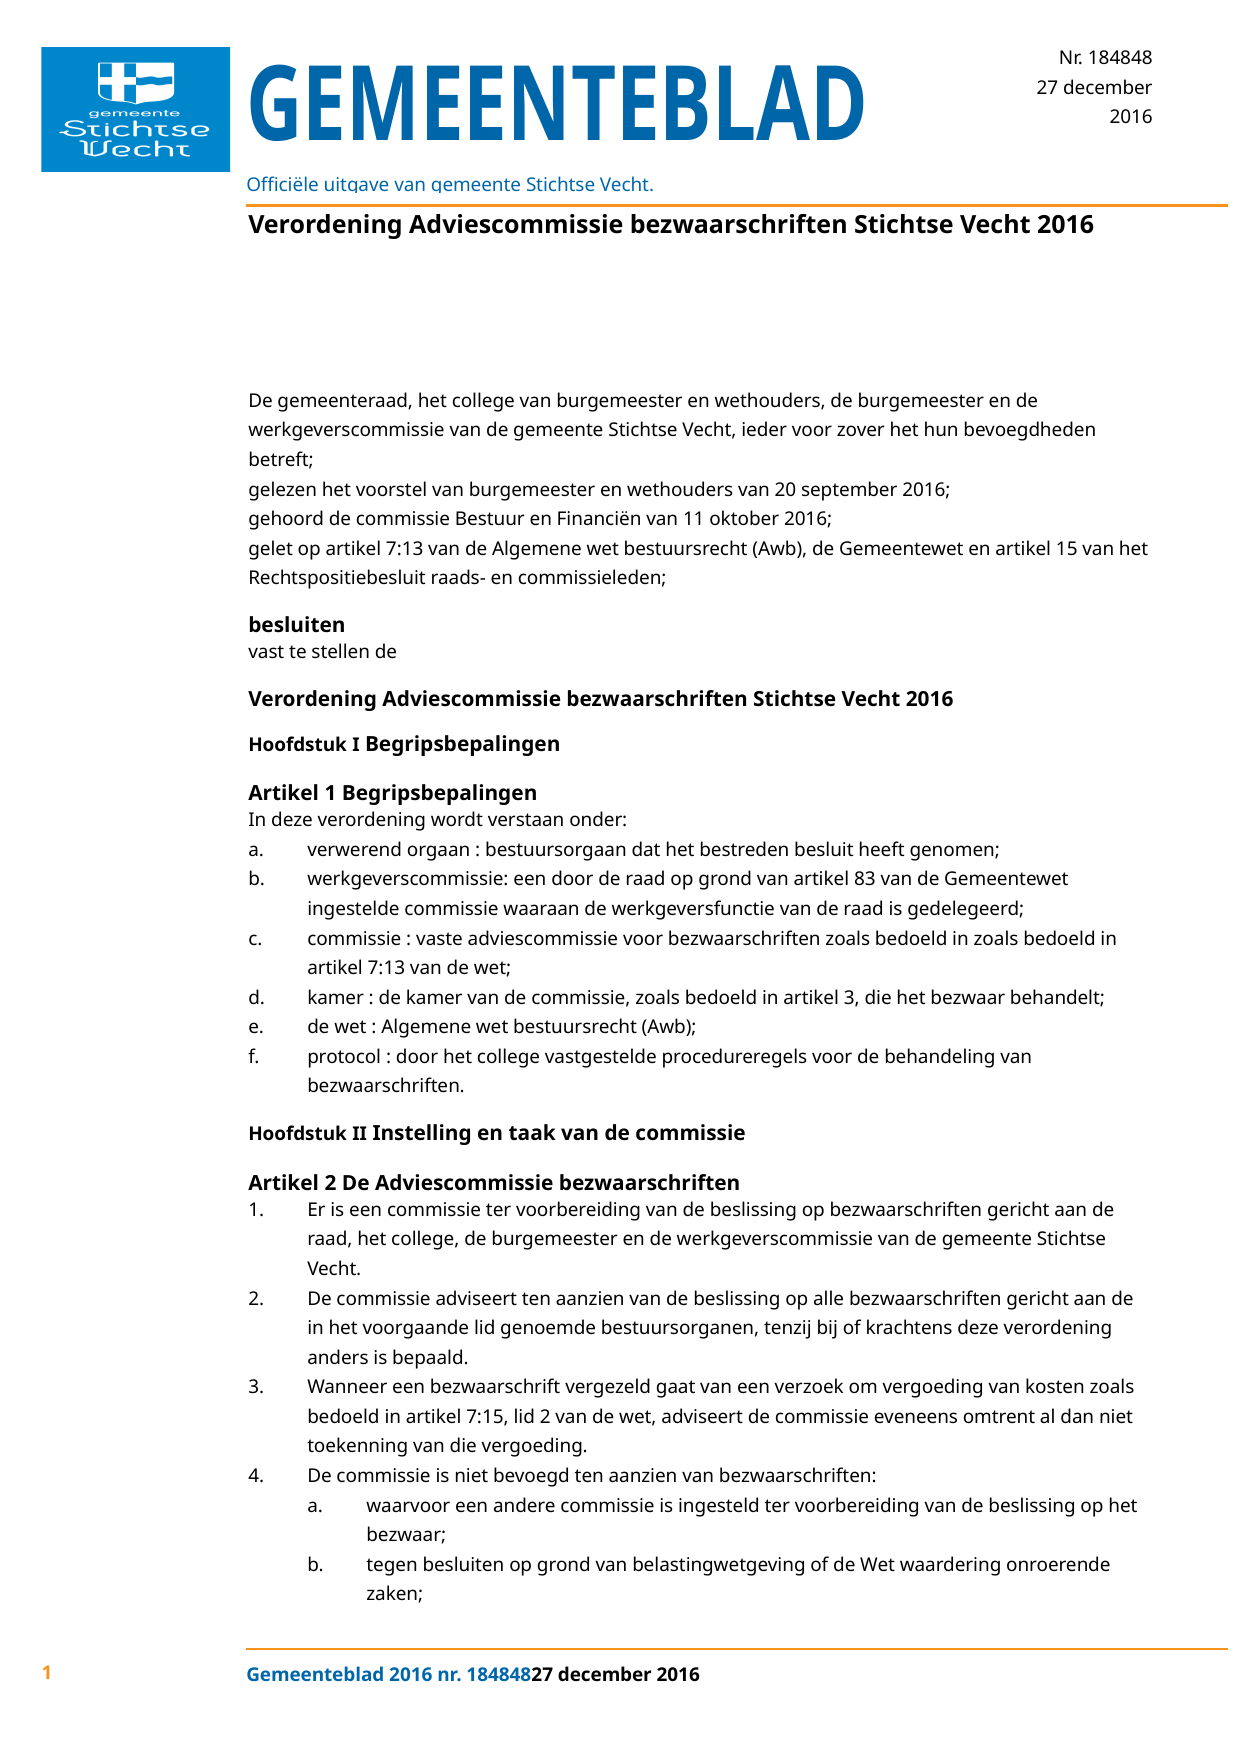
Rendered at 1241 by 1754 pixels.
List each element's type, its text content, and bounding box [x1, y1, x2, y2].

text besluiten [248, 610, 1152, 639]
list De commissie is niet bevoegd ten aanzien van bezwaarschriften: [248, 1462, 1152, 1488]
list commissie : vaste adviescommissie voor bezwaarschriften zoals bedoeld in zoals bedoeld in artikel 7:13 van de wet; [248, 925, 1152, 980]
list De commissie adviseert ten aanzien van de beslissing op alle bezwaarschriften gericht aan de in het voorgaande lid genoemde bestuursorganen, tenzij bij of krachtens deze verordening anders is bepaald. [248, 1285, 1152, 1370]
list werkgeverscommissie: een door de raad op grond van artikel 83 van de Gemeentewet ingestelde commissie waaraan de werkgeversfunctie van de raad is gedelegeerd; [248, 866, 1152, 921]
text Verordening Adviescommissie bezwaarschriften Stichtse Vecht 2016 [248, 684, 1152, 713]
text Hoofdstuk I Begripsbepalingen [248, 729, 1152, 757]
text vast te stellen de [248, 639, 1152, 664]
list Er is een commissie ter voorbereiding van de beslissing op bezwaarschriften gericht aan de raad, het college, de burgemeester en de werkgeverscommissie van de gemeente Stichtse Vecht. [248, 1196, 1152, 1281]
text gelezen het voorstel van burgemeester en wethouders van 20 september 2016; [248, 476, 1152, 502]
list waarvoor een andere commissie is ingesteld ter voorbereiding van de beslissing op het bezwaar; [307, 1492, 1152, 1547]
list Wanneer een bezwaarschrift vergezeld gaat van een verzoek om vergoeding van kosten zoals bedoeld in artikel 7:15, lid 2 van de wet, adviseert de commissie eveneens omtrent al dan niet toekenning van die vergoeding. [248, 1373, 1152, 1458]
text Verordening Adviescommissie bezwaarschriften Stichtse Vecht 2016 [248, 207, 1152, 241]
text gehoord de commissie Bestuur en Financiën van 11 oktober 2016; [248, 505, 1152, 531]
text De gemeenteraad, het college van burgemeester en wethouders, de burgemeester en de werkgeverscommissie van de gemeente Stichtse Vecht, ieder voor zover het hun bevoegdheden betreft; [248, 387, 1152, 472]
list protocol : door het college vastgestelde procedureregels voor de behandeling van bezwaarschriften. [248, 1043, 1152, 1098]
picture [99, 63, 135, 101]
text Artikel 1 Begripsbepalingen [248, 778, 1152, 806]
text Hoofdstuk II Instelling en taak van de commissie [248, 1118, 1152, 1147]
list de wet : Algemene wet bestuursrecht (Awb); [248, 1013, 1152, 1039]
text Artikel 2 De Adviescommissie bezwaarschriften [248, 1168, 1152, 1196]
list verwerend orgaan : bestuursorgaan dat het bestreden besluit heeft genomen; [248, 836, 1152, 862]
list tegen besluiten op grond van belastingwetgeving of de Wet waardering onroerende zaken; [307, 1551, 1152, 1606]
picture [137, 63, 174, 103]
text gelet op artikel 7:13 van de Algemene wet bestuursrecht (Awb), de Gemeentewet en artikel 15 van het Rechtspositiebesluit raads- en commissieleden; [248, 535, 1152, 590]
list kamer : de kamer van de commissie, zoals bedoeld in artikel 3, die het bezwaar behandelt; [248, 984, 1152, 1010]
text In deze verordening wordt verstaan onder: [248, 806, 1152, 832]
